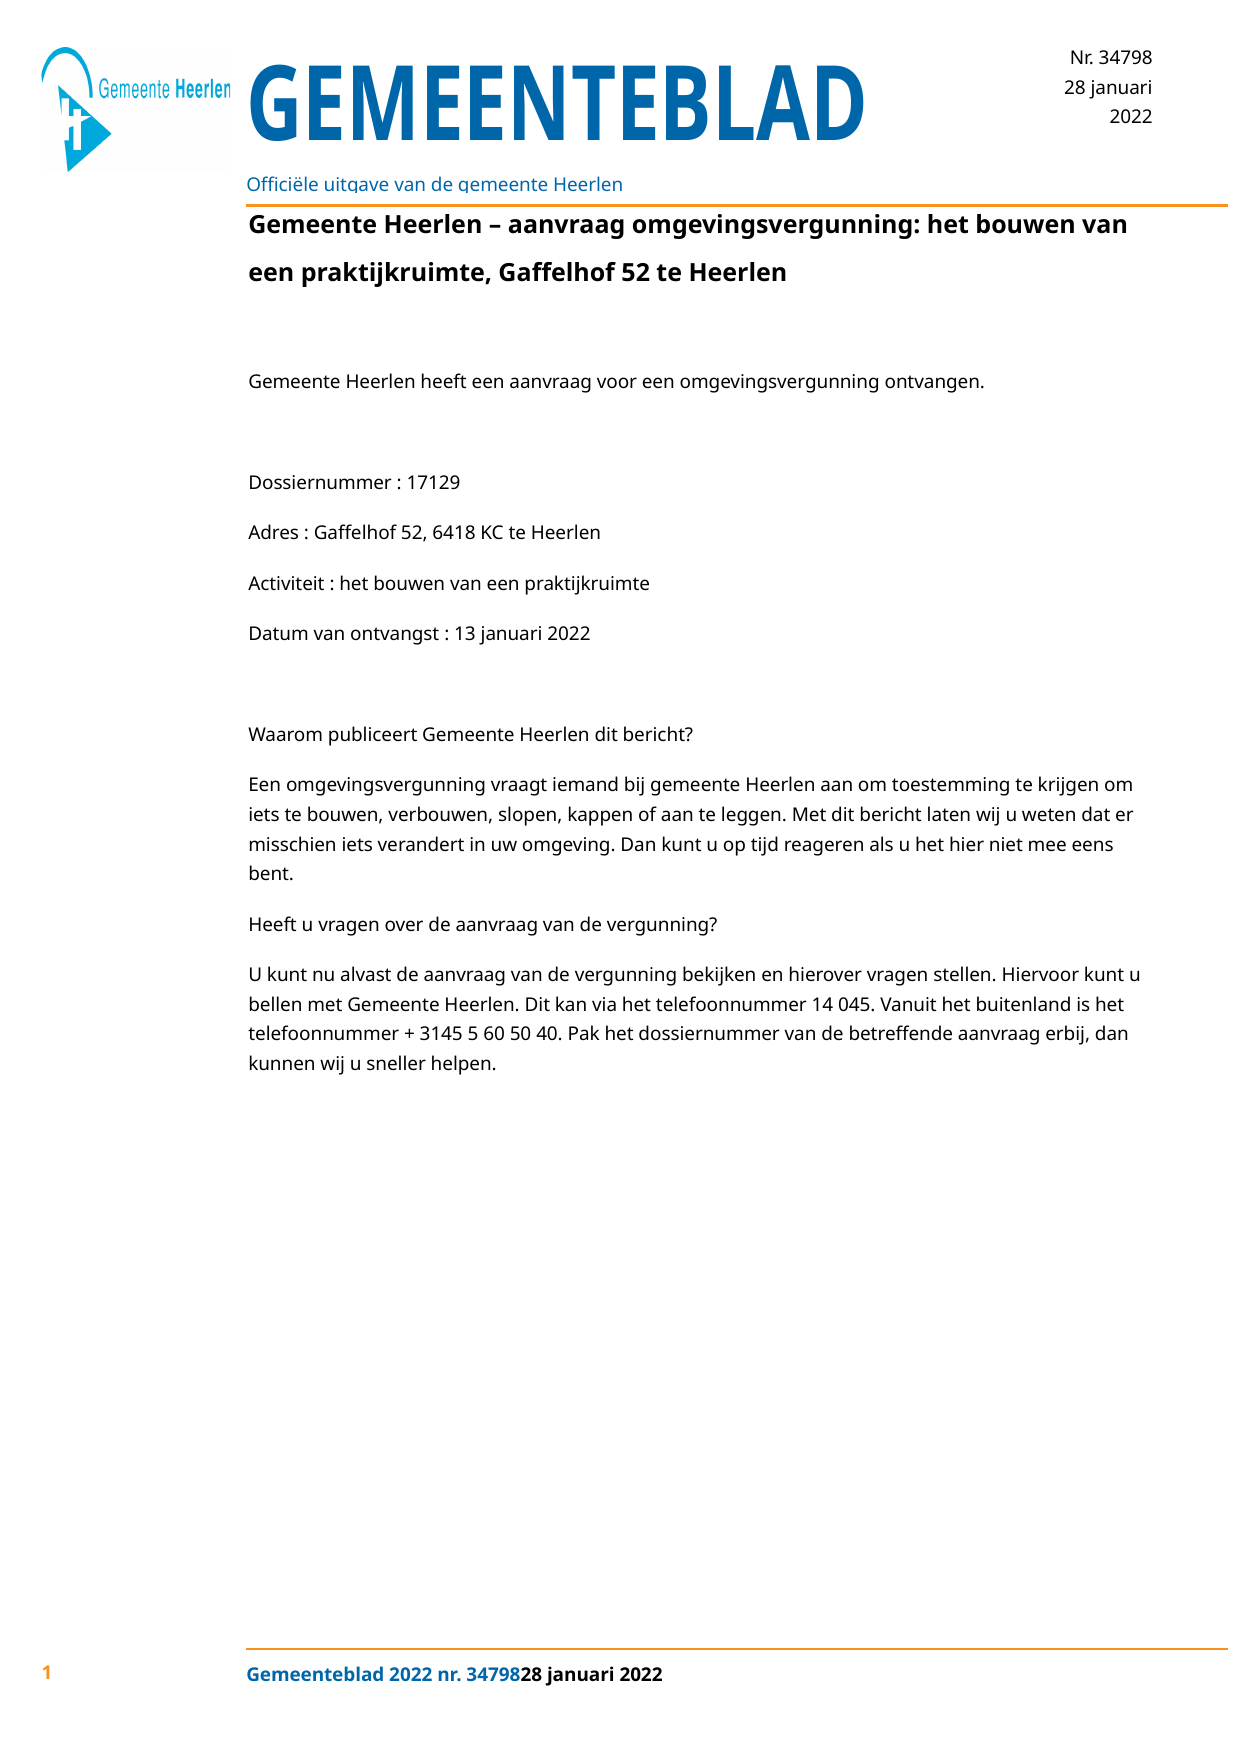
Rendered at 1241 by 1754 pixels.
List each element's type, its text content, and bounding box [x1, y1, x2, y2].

text Waarom publiceert Gemeente Heerlen dit bericht? [248, 721, 1152, 747]
picture [41, 47, 59, 70]
text Dossiernummer : 17129 [248, 469, 1152, 495]
text Activiteit : het bouwen van een praktijkruimte [248, 570, 1152, 596]
text Adres : Gaffelhof 52, 6418 KC te Heerlen [248, 519, 1152, 545]
text Een omgevingsvergunning vraagt iemand bij gemeente Heerlen aan om toestemming te krijgen om iets te bouwen, verbouwen, slopen, kappen of aan te leggen. Met dit bericht laten wij u weten dat er misschien iets verandert in uw omgeving. Dan kunt u op tijd reageren als u het hier niet mee eens bent. [248, 772, 1152, 886]
text Datum van ontvangst : 13 januari 2022 [248, 620, 1152, 646]
picture [41, 47, 231, 172]
text Gemeente Heerlen – aanvraag omgevingsvergunning: het bouwen van een praktijkruimte, Gaffelhof 52 te Heerlen [248, 207, 1152, 288]
text Heeft u vragen over de aanvraag van de vergunning? [248, 911, 1152, 937]
text U kunt nu alvast de aanvraag van de vergunning bekijken en hierover vragen stellen. Hiervoor kunt u bellen met Gemeente Heerlen. Dit kan via het telefoonnummer 14 045. Vanuit het buitenland is het telefoonnummer + 3145 5 60 50 40. Pak het dossiernummer van de betreffende aanvraag erbij, dan kunnen wij u sneller helpen. [248, 961, 1152, 1076]
text Gemeente Heerlen heeft een aanvraag voor een omgevingsvergunning ontvangen. [248, 368, 1152, 394]
